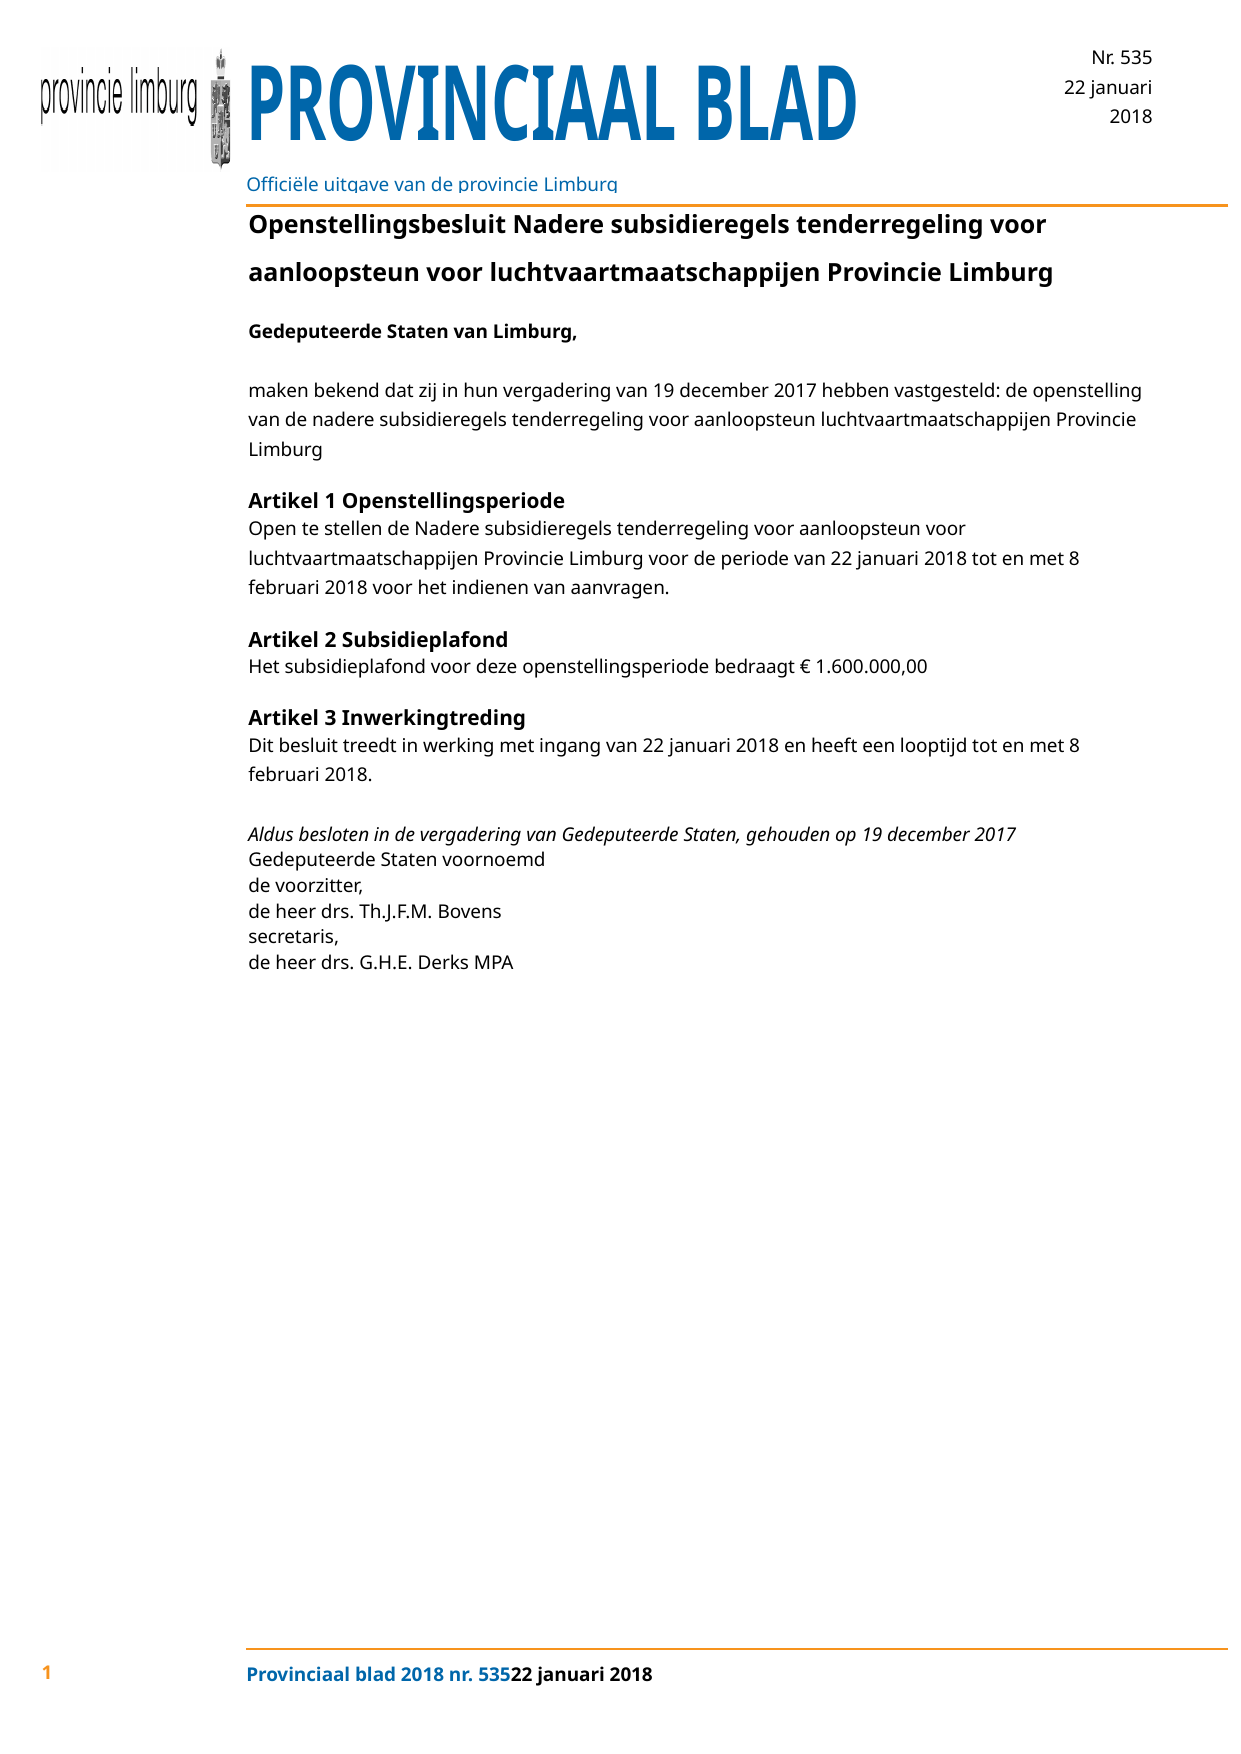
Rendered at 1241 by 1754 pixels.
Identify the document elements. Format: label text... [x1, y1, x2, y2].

text Artikel 3 Inwerkingtreding [248, 703, 1152, 732]
text Gedeputeerde Staten van Limburg, [248, 318, 1152, 344]
text Openstellingsbesluit Nadere subsidieregels tenderregeling voor aanloopsteun voor luchtvaartmaatschappijen Provincie Limburg [248, 207, 1152, 288]
text Aldus besloten in de vergadering van Gedeputeerde Staten, gehouden op 19 december 2017 [248, 821, 1152, 846]
text Gedeputeerde Staten voornoemd [248, 846, 1152, 872]
text Dit besluit treedt in werking met ingang van 22 januari 2018 en heeft een looptijd tot en met 8 februari 2018. [248, 732, 1152, 787]
text Open te stellen de Nadere subsidieregels tenderregeling voor aanloopsteun voor luchtvaartmaatschappijen Provincie Limburg voor de periode van 22 januari 2018 tot en met 8 februari 2018 voor het indienen van aanvragen. [248, 515, 1152, 600]
text Artikel 1 Openstellingsperiode [248, 487, 1152, 515]
text de heer drs. Th.J.F.M. Bovens [248, 898, 1152, 924]
text maken bekend dat zij in hun vergadering van 19 december 2017 hebben vastgesteld: de openstelling van de nadere subsidieregels tenderregeling voor aanloopsteun luchtvaartmaatschappijen Provincie Limburg [248, 377, 1152, 462]
text Artikel 2 Subsidieplafond [248, 625, 1152, 653]
text Het subsidieplafond voor deze openstellingsperiode bedraagt € 1.600.000,00 [248, 653, 1152, 679]
text de voorzitter, [248, 872, 1152, 898]
picture [41, 47, 231, 172]
text secretaris, [248, 924, 1152, 949]
text de heer drs. G.H.E. Derks MPA [248, 949, 1152, 975]
